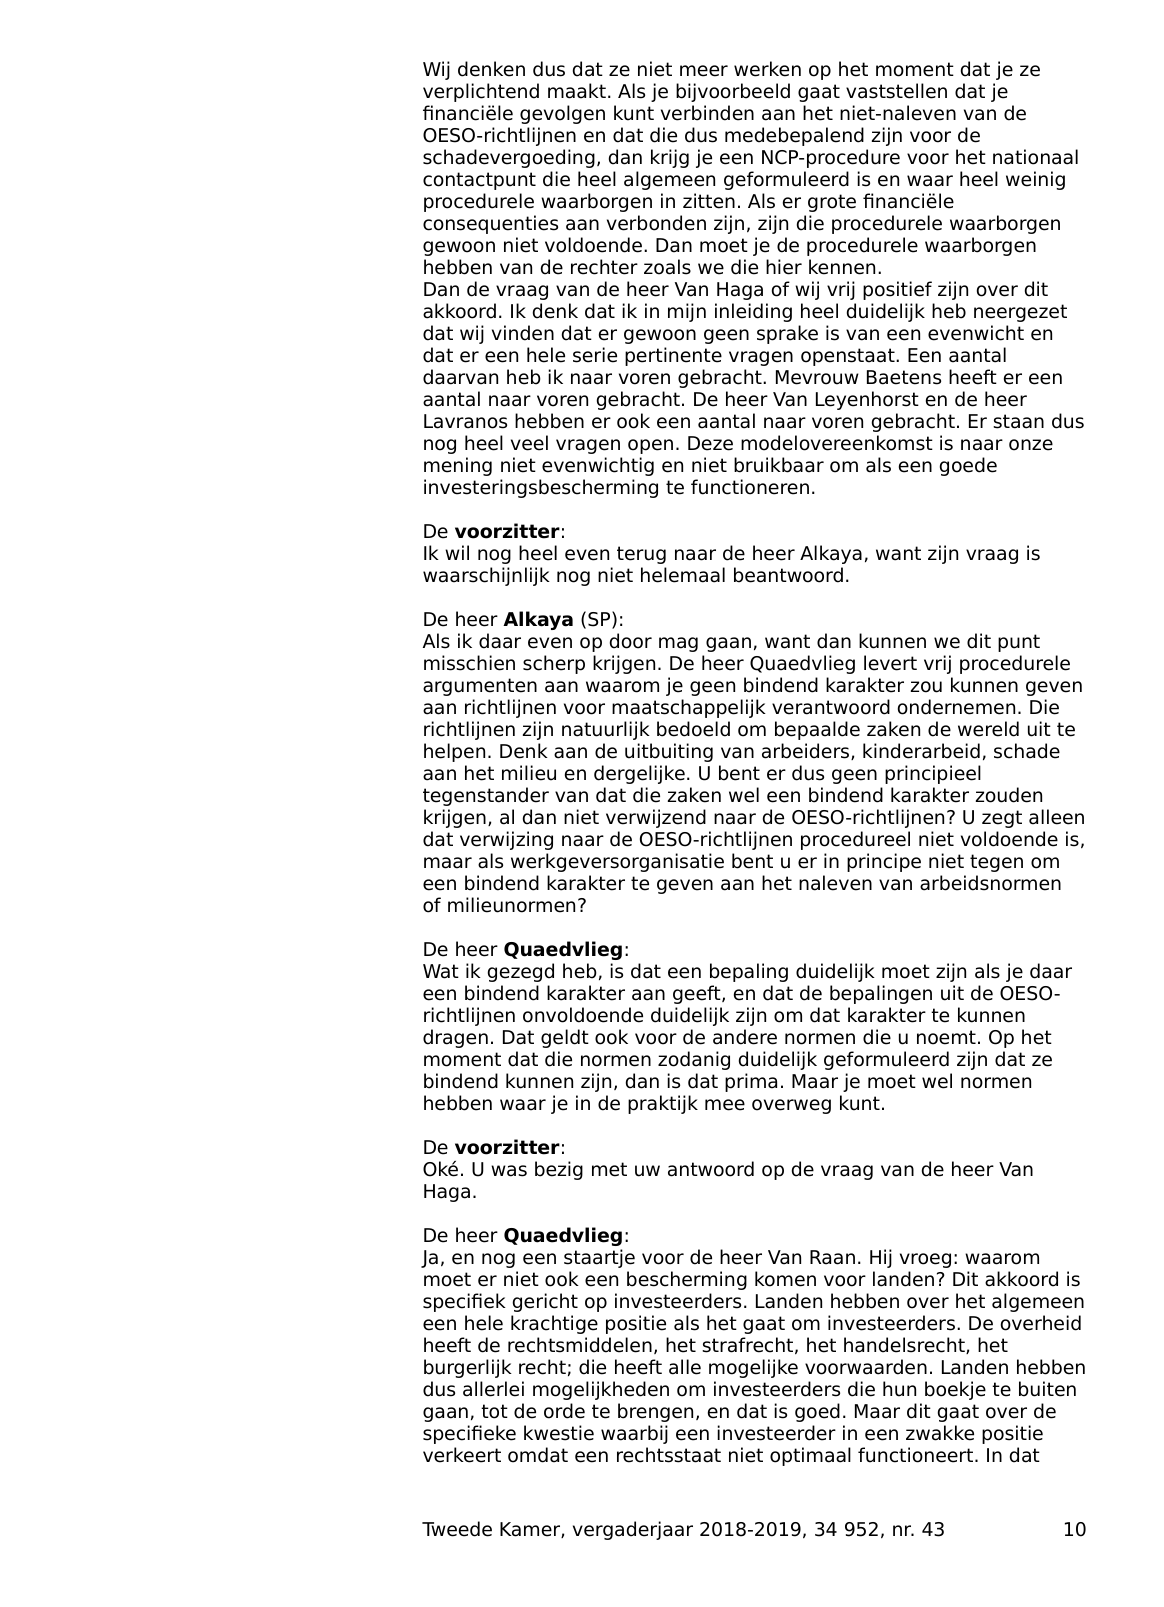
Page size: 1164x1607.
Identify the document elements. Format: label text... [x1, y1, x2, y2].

text De heer Alkaya (SP): [422, 609, 1087, 631]
text De heer Quaedvlieg: [422, 1225, 1087, 1247]
text Als ik daar even op door mag gaan, want dan kunnen we dit punt misschien scherp krijgen. De heer Quaedvlieg levert vrij procedurele argumenten aan waarom je geen bindend karakter zou kunnen geven aan richtlijnen voor maatschappelijk verantwoord ondernemen. Die richtlijnen zijn natuurlijk bedoeld om bepaalde zaken de wereld uit te helpen. Denk aan de uitbuiting van arbeiders, kinderarbeid, schade aan het milieu en dergelijke. U bent er dus geen principieel tegenstander van dat die zaken wel een bindend karakter zouden krijgen, al dan niet verwijzend naar de OESO-richtlijnen? U zegt alleen dat verwijzing naar de OESO-richtlijnen procedureel niet voldoende is, maar als werkgeversorganisatie bent u er in principe niet tegen om een bindend karakter te geven aan het naleven van arbeidsnormen of milieunormen? [422, 631, 1087, 917]
text Dan de vraag van de heer Van Haga of wij vrij positief zijn over dit akkoord. Ik denk dat ik in mijn inleiding heel duidelijk heb neergezet dat wij vinden dat er gewoon geen sprake is van een evenwicht en dat er een hele serie pertinente vragen openstaat. Een aantal daarvan heb ik naar voren gebracht. Mevrouw Baetens heeft er een aantal naar voren gebracht. De heer Van Leyenhorst en de heer Lavranos hebben er ook een aantal naar voren gebracht. Er staan dus nog heel veel vragen open. Deze modelovereenkomst is naar onze mening niet evenwichtig en niet bruikbaar om als een goede investeringsbescherming te functioneren. [422, 279, 1087, 499]
text Ik wil nog heel even terug naar de heer Alkaya, want zijn vraag is waarschijnlijk nog niet helemaal beantwoord. [422, 543, 1087, 587]
text Ja, en nog een staartje voor de heer Van Raan. Hij vroeg: waarom moet er niet ook een bescherming komen voor landen? Dit akkoord is specifiek gericht op investeerders. Landen hebben over het algemeen een hele krachtige positie als het gaat om investeerders. De overheid heeft de rechtsmiddelen, het strafrecht, het handelsrecht, het burgerlijk recht; die heeft alle mogelijke voorwaarden. Landen hebben dus allerlei mogelijkheden om investeerders die hun boekje te buiten gaan, tot de orde te brengen, en dat is goed. Maar dit gaat over de specifieke kwestie waarbij een investeerder in een zwakke positie verkeert omdat een rechtsstaat niet optimaal functioneert. In dat [422, 1247, 1087, 1467]
text Oké. U was bezig met uw antwoord op de vraag van de heer Van Haga. [422, 1159, 1087, 1203]
text De voorzitter: [422, 1137, 1087, 1159]
text De voorzitter: [422, 521, 1087, 543]
text De heer Quaedvlieg: [422, 939, 1087, 961]
text Wat ik gezegd heb, is dat een bepaling duidelijk moet zijn als je daar een bindend karakter aan geeft, en dat de bepalingen uit de OESO-richtlijnen onvoldoende duidelijk zijn om dat karakter te kunnen dragen. Dat geldt ook voor de andere normen die u noemt. Op het moment dat die normen zodanig duidelijk geformuleerd zijn dat ze bindend kunnen zijn, dan is dat prima. Maar je moet wel normen hebben waar je in de praktijk mee overweg kunt. [422, 961, 1087, 1115]
text Wij denken dus dat ze niet meer werken op het moment dat je ze verplichtend maakt. Als je bijvoorbeeld gaat vaststellen dat je financiële gevolgen kunt verbinden aan het niet-naleven van de OESO-richtlijnen en dat die dus medebepalend zijn voor de schadevergoeding, dan krijg je een NCP-procedure voor het nationaal contactpunt die heel algemeen geformuleerd is en waar heel weinig procedurele waarborgen in zitten. Als er grote financiële consequenties aan verbonden zijn, zijn die procedurele waarborgen gewoon niet voldoende. Dan moet je de procedurele waarborgen hebben van de rechter zoals we die hier kennen. [422, 59, 1087, 279]
